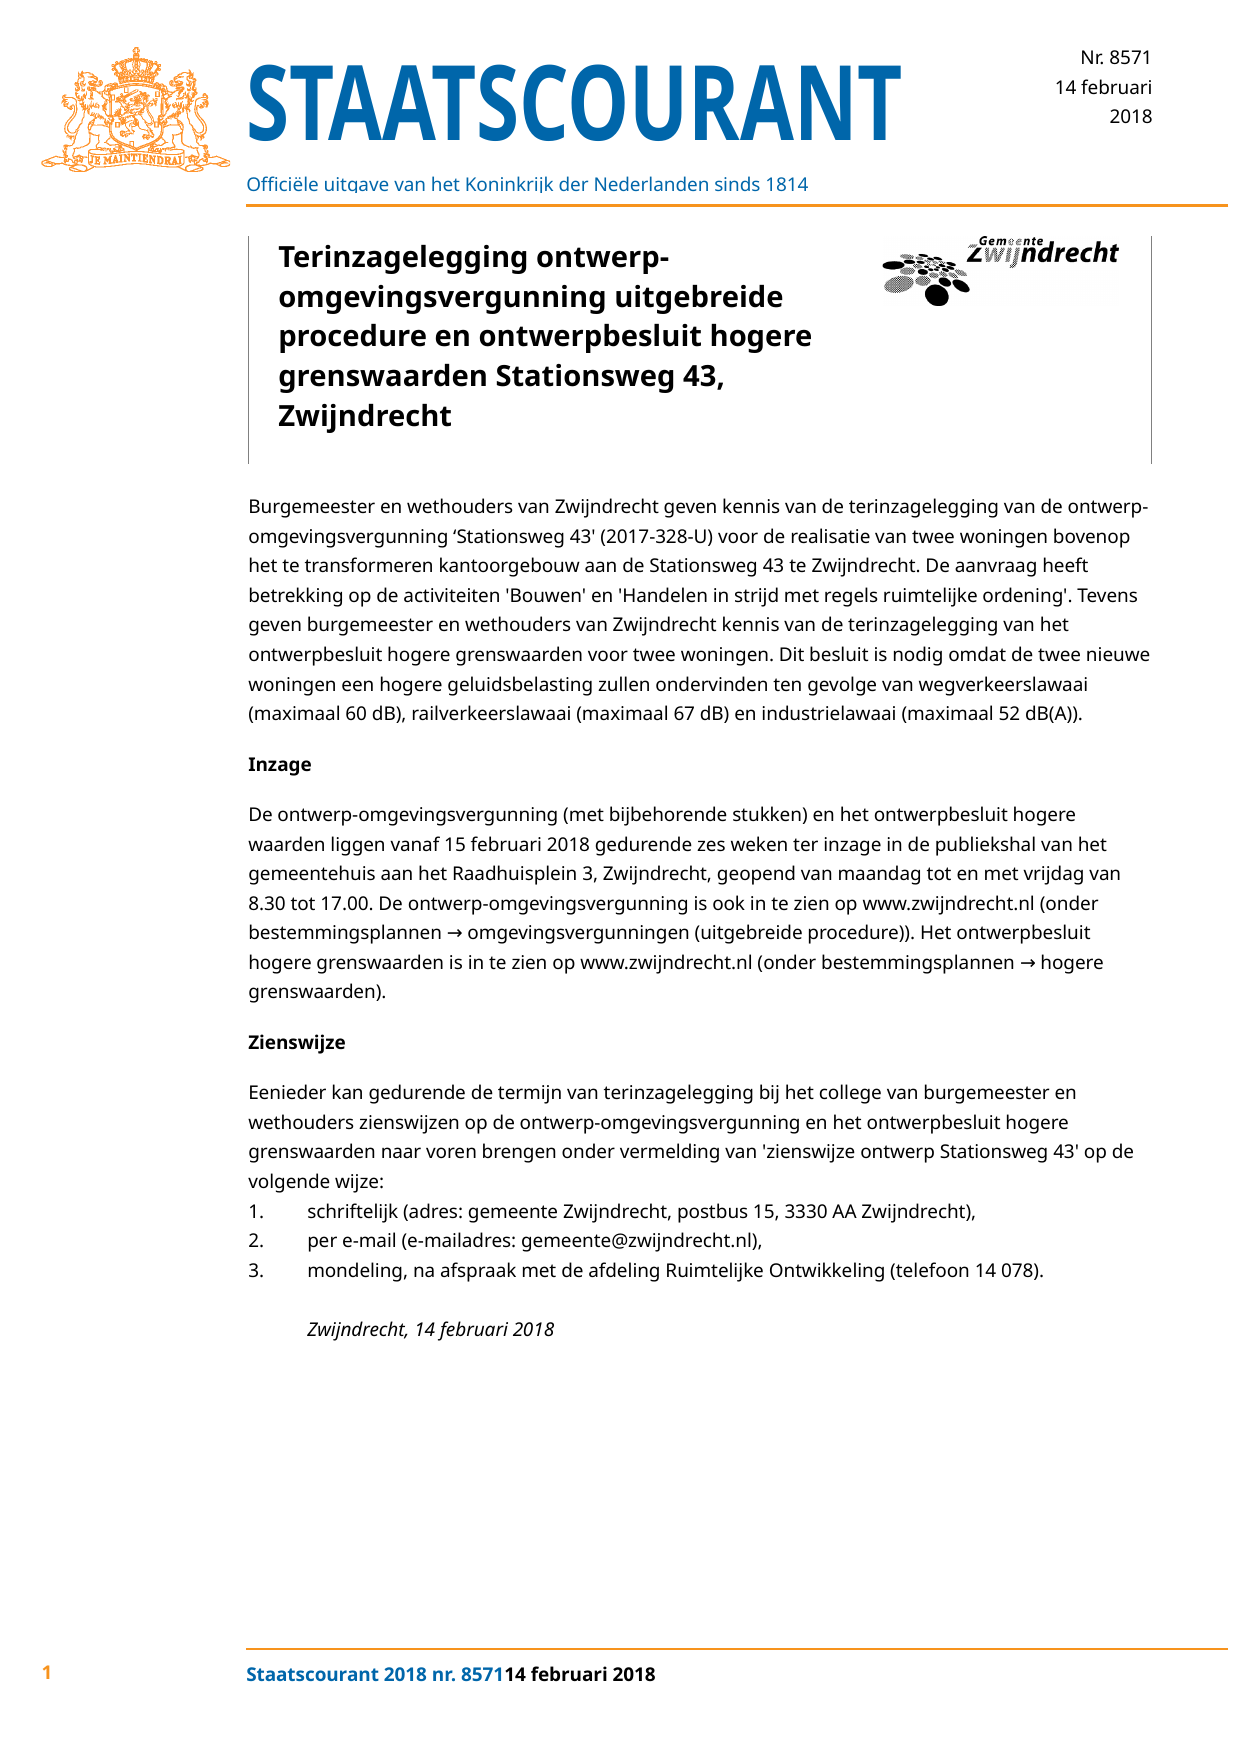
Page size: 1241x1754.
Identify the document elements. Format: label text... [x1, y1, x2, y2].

list schriftelijk (adres: gemeente Zwijndrecht, postbus 15, 3330 AA Zwijndrecht), [248, 1198, 1152, 1224]
text Burgemeester en wethouders van Zwijndrecht geven kennis van de terinzagelegging van de ontwerp-omgevingsvergunning ‘Stationsweg 43' (2017-328-U) voor de realisatie van twee woningen bovenop het te transformeren kantoorgebouw aan de Stationsweg 43 te Zwijndrecht. De aanvraag heeft betrekking op de activiteiten 'Bouwen' en 'Handelen in strijd met regels ruimtelijke ordening'. Tevens geven burgemeester en wethouders van Zwijndrecht kennis van de terinzagelegging van het ontwerpbesluit hogere grenswaarden voor twee woningen. Dit besluit is nodig omdat de twee nieuwe woningen een hogere geluidsbelasting zullen ondervinden ten gevolge van wegverkeerslawaai (maximaal 60 dB), railverkeerslawaai (maximaal 67 dB) en industrielawaai (maximaal 52 dB(A)). [248, 493, 1152, 726]
list per e-mail (e-mailadres: gemeente@zwijndrecht.nl), [248, 1227, 1152, 1253]
table_header [850, 236, 1151, 464]
text Inzage [248, 751, 1152, 777]
picture [882, 236, 1119, 306]
list mondeling, na afspraak met de afdeling Ruimtelijke Ontwikkeling (telefoon 14 078). [248, 1257, 1152, 1283]
text Zienswijze [248, 1029, 1152, 1055]
table_header Terinzagelegging ontwerp-omgevingsvergunning uitgebreide procedure en ontwerpbesluit hogere grenswaarden Stationsweg 43, Zwijndrecht [249, 236, 850, 464]
text Eenieder kan gedurende de termijn van terinzagelegging bij het college van burgemeester en wethouders zienswijzen op de ontwerp-omgevingsvergunning en het ontwerpbesluit hogere grenswaarden naar voren brengen onder vermelding van 'zienswijze ontwerp Stationsweg 43' op de volgende wijze: [248, 1079, 1152, 1194]
list Zwijndrecht, 14 februari 2018 [248, 1316, 1152, 1342]
picture [41, 47, 231, 172]
text De ontwerp-omgevingsvergunning (met bijbehorende stukken) en het ontwerpbesluit hogere waarden liggen vanaf 15 februari 2018 gedurende zes weken ter inzage in de publiekshal van het gemeentehuis aan het Raadhuisplein 3, Zwijndrecht, geopend van maandag tot en met vrijdag van 8.30 tot 17.00. De ontwerp-omgevingsvergunning is ook in te zien op www.zwijndrecht.nl (onder bestemmingsplannen → omgevingsvergunningen (uitgebreide procedure)). Het ontwerpbesluit hogere grenswaarden is in te zien op www.zwijndrecht.nl (onder bestemmingsplannen → hogere grenswaarden). [248, 801, 1152, 1004]
